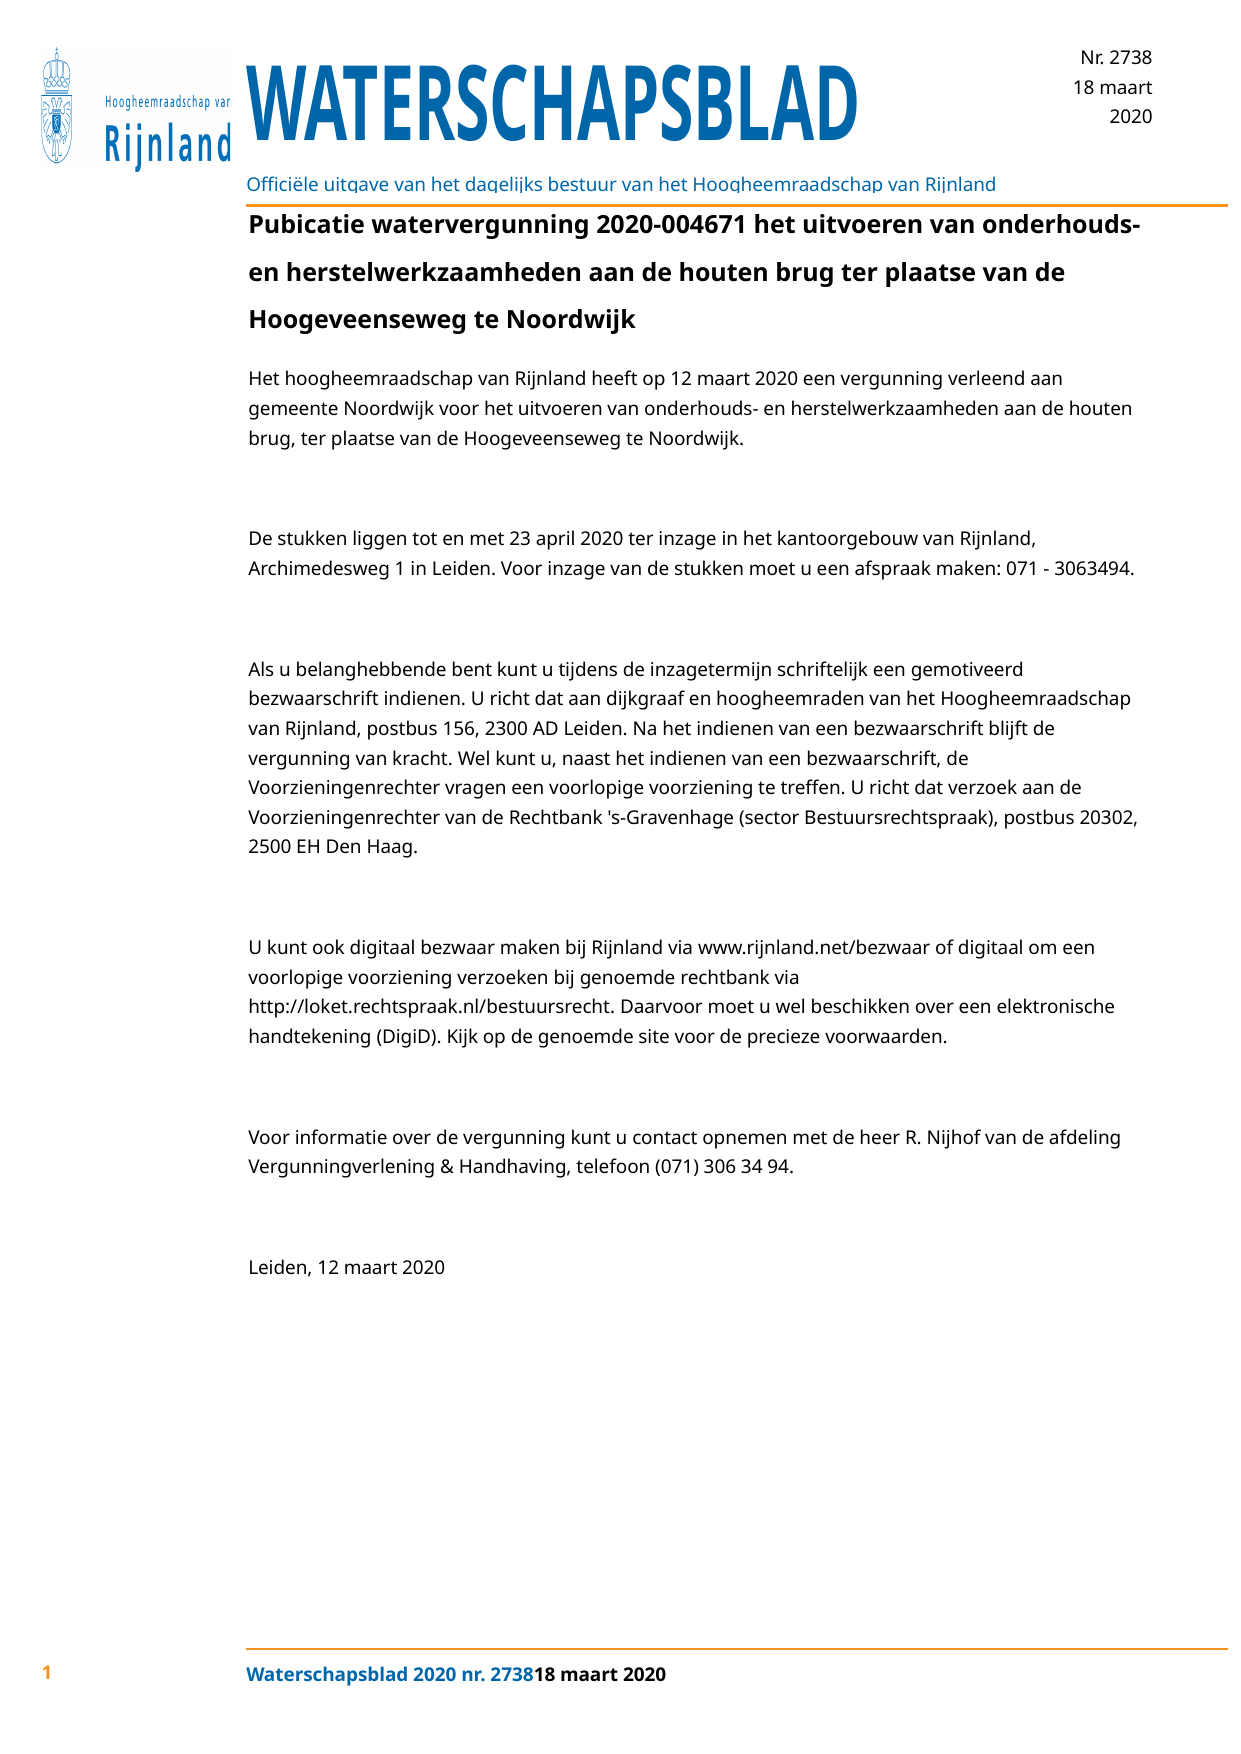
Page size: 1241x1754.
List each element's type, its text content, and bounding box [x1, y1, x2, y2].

text Voor informatie over de vergunning kunt u contact opnemen met de heer R. Nijhof van de afdeling Vergunningverlening & Handhaving, telefoon (071) 306 34 94. [248, 1124, 1152, 1179]
text Het hoogheemraadschap van Rijnland heeft op 12 maart 2020 een vergunning verleend aan gemeente Noordwijk voor het uitvoeren van onderhouds- en herstelwerkzaamheden aan de houten brug, ter plaatse van de Hoogeveenseweg te Noordwijk. [248, 366, 1152, 450]
text Als u belanghebbende bent kunt u tijdens de inzagetermijn schriftelijk een gemotiveerd bezwaarschrift indienen. U richt dat aan dijkgraaf en hoogheemraden van het Hoogheemraadschap van Rijnland, postbus 156, 2300 AD Leiden. Na het indienen van een bezwaarschrift blijft de vergunning van kracht. Wel kunt u, naast het indienen van een bezwaarschrift, de Voorzieningenrechter vragen een voorlopige voorziening te treffen. U richt dat verzoek aan de Voorzieningenrechter van de Rechtbank 's-Gravenhage (sector Bestuursrechtspraak), postbus 20302, 2500 EH Den Haag. [248, 656, 1152, 859]
text U kunt ook digitaal bezwaar maken bij Rijnland via www.rijnland.net/bezwaar of digitaal om een voorlopige voorziening verzoeken bij genoemde rechtbank via http://loket.rechtspraak.nl/bestuursrecht. Daarvoor moet u wel beschikken over een elektronische handtekening (DigiD). Kijk op de genoemde site voor de precieze voorwaarden. [248, 934, 1152, 1049]
text Leiden, 12 maart 2020 [248, 1254, 1152, 1280]
text Pubicatie watervergunning 2020-004671 het uitvoeren van onderhouds- en herstelwerkzaamheden aan de houten brug ter plaatse van de Hoogeveenseweg te Noordwijk [248, 207, 1152, 336]
picture [41, 47, 231, 172]
text De stukken liggen tot en met 23 april 2020 ter inzage in het kantoorgebouw van Rijnland, Archimedesweg 1 in Leiden. Voor inzage van de stukken moet u een afspraak maken: 071 - 3063494. [248, 526, 1152, 581]
